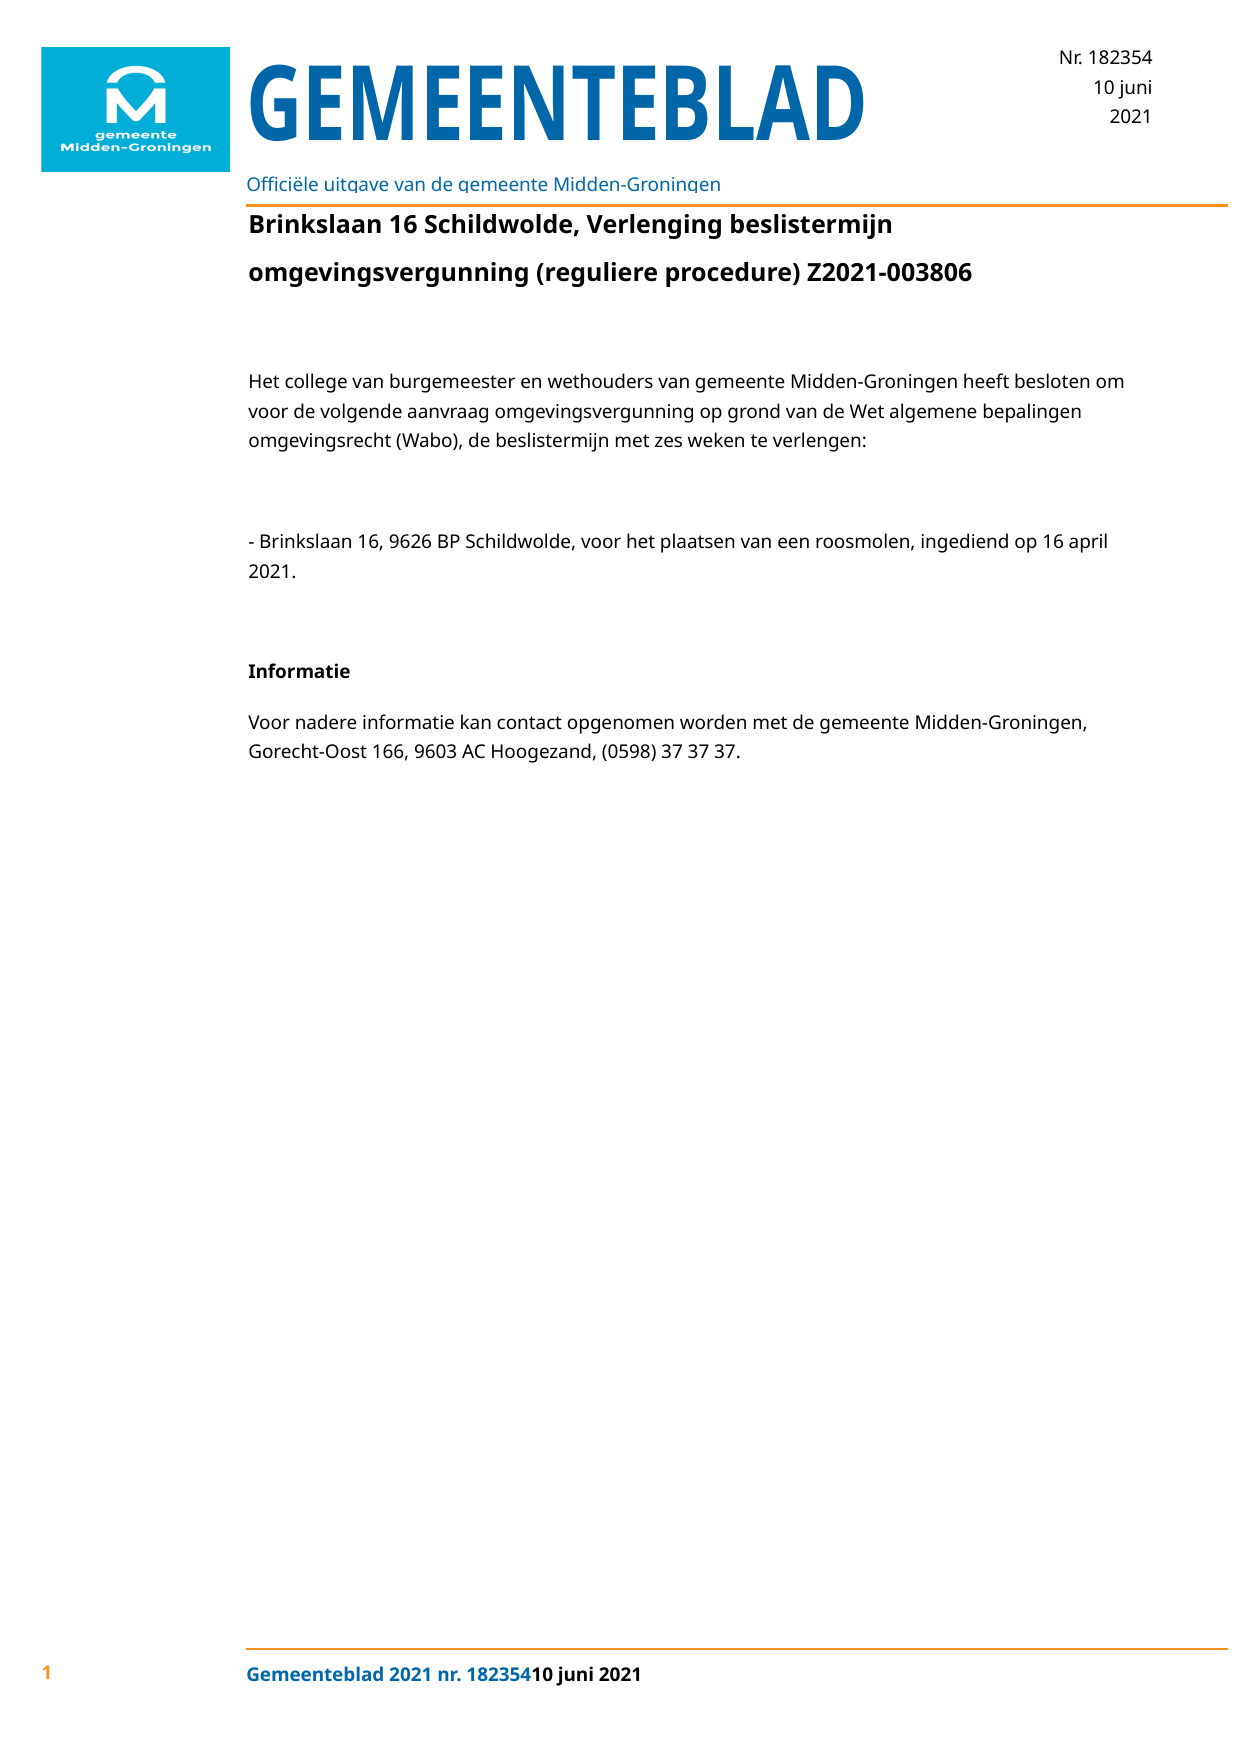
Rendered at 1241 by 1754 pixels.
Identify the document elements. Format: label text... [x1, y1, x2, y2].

text Voor nadere informatie kan contact opgenomen worden met de gemeente Midden-Groningen, Gorecht-Oost 166, 9603 AC Hoogezand, (0598) 37 37 37. [248, 709, 1152, 764]
text Het college van burgemeester en wethouders van gemeente Midden-Groningen heeft besloten om voor de volgende aanvraag omgevingsvergunning op grond van de Wet algemene bepalingen omgevingsrecht (Wabo), de beslistermijn met zes weken te verlengen: [248, 368, 1152, 453]
picture [108, 66, 164, 82]
picture [184, 146, 190, 153]
text - Brinkslaan 16, 9626 BP Schildwolde, voor het plaatsen van een roosmolen, ingediend op 16 april 2021. [248, 528, 1152, 584]
text Informatie [248, 659, 1152, 684]
picture [107, 89, 165, 122]
text Brinkslaan 16 Schildwolde, Verlenging beslistermijn omgevingsvergunning (reguliere procedure) Z2021-003806 [248, 207, 1152, 288]
